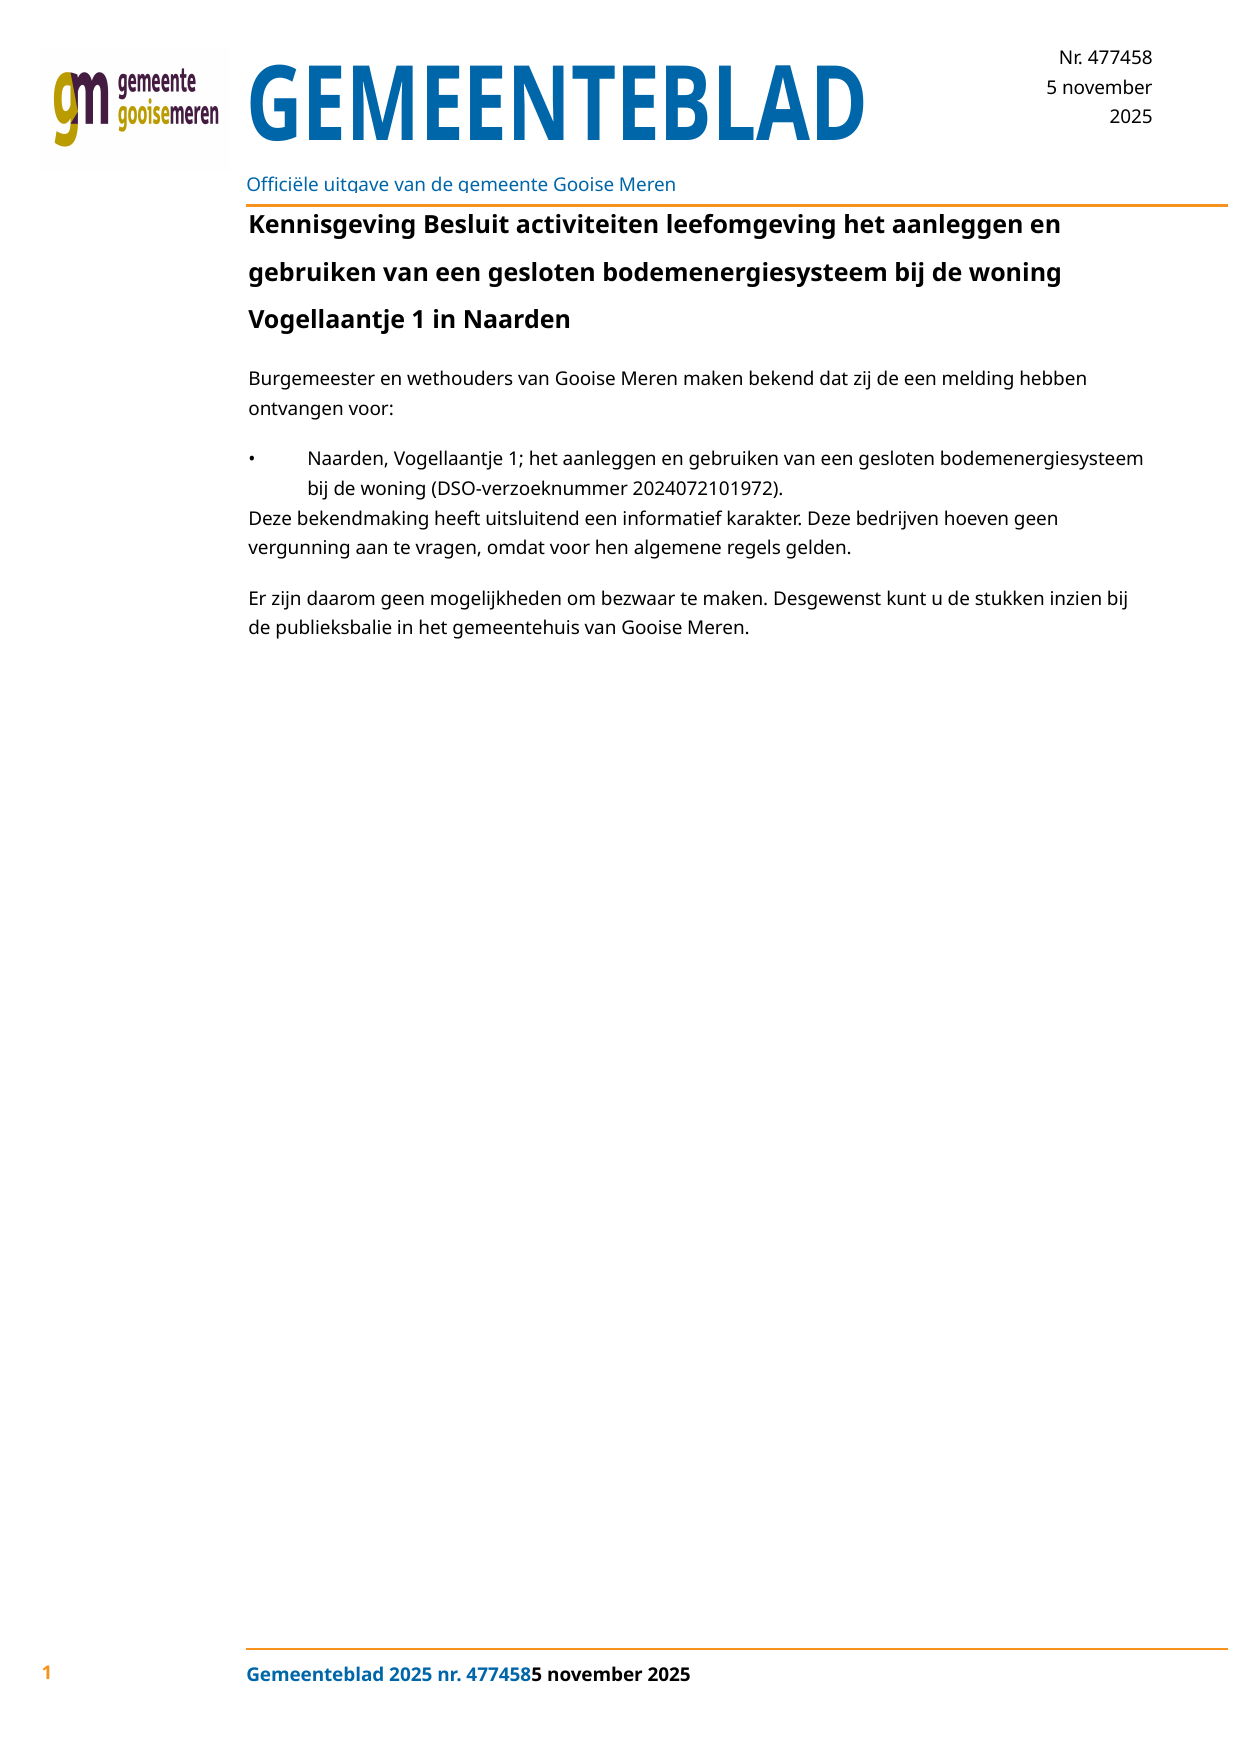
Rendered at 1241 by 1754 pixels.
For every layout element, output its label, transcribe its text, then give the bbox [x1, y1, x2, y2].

text Deze bekendmaking heeft uitsluitend een informatief karakter. Deze bedrijven hoeven geen vergunning aan te vragen, omdat voor hen algemene regels gelden. [248, 505, 1152, 560]
list Naarden, Vogellaantje 1; het aanleggen en gebruiken van een gesloten bodemenergiesysteem bij de woning (DSO-verzoeknummer 2024072101972). [248, 446, 1152, 501]
text Kennisgeving Besluit activiteiten leefomgeving het aanleggen en gebruiken van een gesloten bodemenergiesysteem bij de woning Vogellaantje 1 in Naarden [248, 207, 1152, 336]
text Er zijn daarom geen mogelijkheden om bezwaar te maken. Desgewenst kunt u de stukken inzien bij de publieksbalie in het gemeentehuis van Gooise Meren. [248, 585, 1152, 640]
text Burgemeester en wethouders van Gooise Meren maken bekend dat zij de een melding hebben ontvangen voor: [248, 366, 1152, 421]
picture [41, 47, 231, 172]
